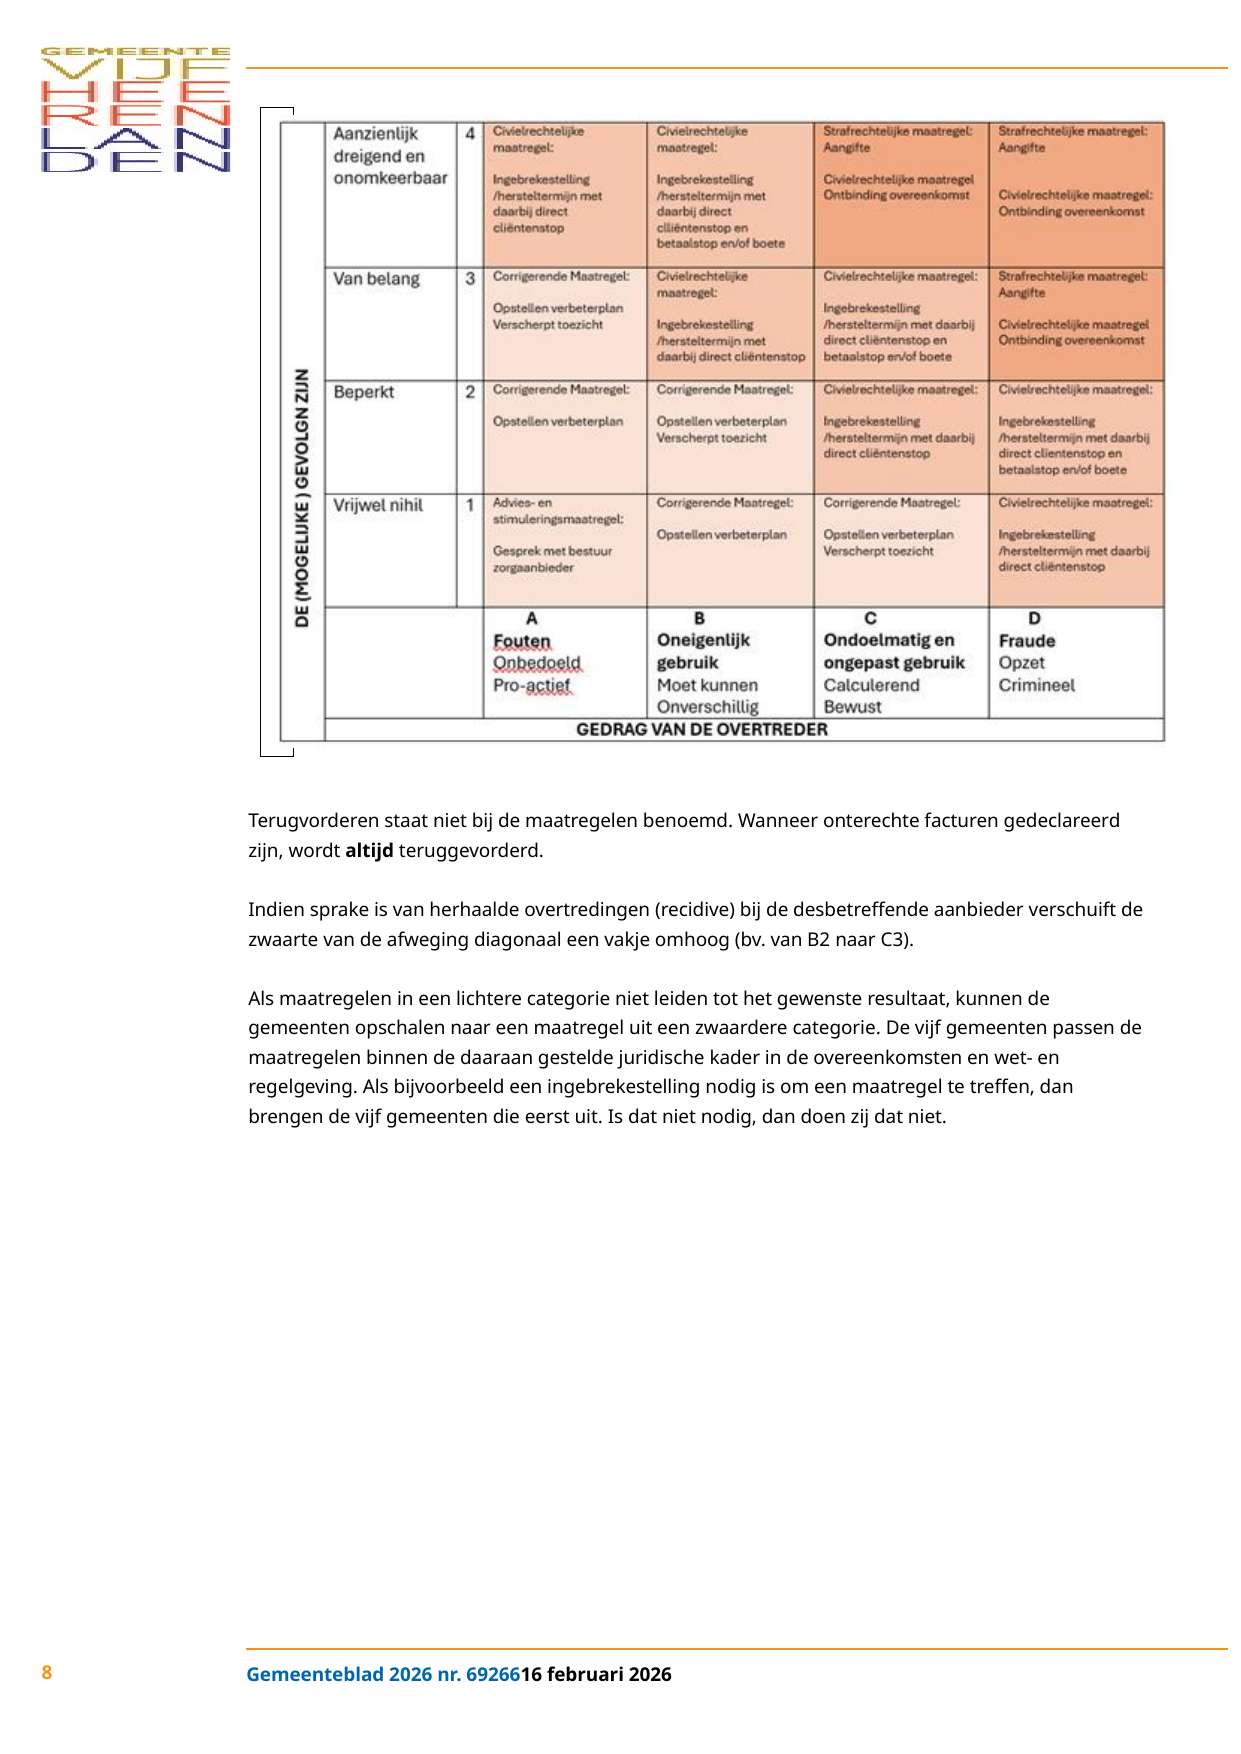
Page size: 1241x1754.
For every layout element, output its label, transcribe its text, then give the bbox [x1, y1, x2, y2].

text Als maatregelen in een lichtere categorie niet leiden tot het gewenste resultaat, kunnen de gemeenten opschalen naar een maatregel uit een zwaardere categorie. De vijf gemeenten passen de maatregelen binnen de daaraan gestelde juridische kader in de overeenkomsten en wet- en regelgeving. Als bijvoorbeeld een ingebrekestelling nodig is om een maatregel te treffen, dan brengen de vijf gemeenten die eerst uit. Is dat niet nodig, dan doen zij dat niet. [248, 985, 1152, 1129]
text Terugvorderen staat niet bij de maatregelen benoemd. Wanneer onterechte facturen gedeclareerd zijn, wordt altijd teruggevorderd. [248, 807, 1152, 863]
picture [268, 115, 1173, 748]
picture [41, 47, 231, 172]
text Indien sprake is van herhaalde overtredingen (recidive) bij de desbetreffende aanbieder verschuift de zwaarte van de afweging diagonaal een vakje omhoog (bv. van B2 naar C3). [248, 896, 1152, 951]
